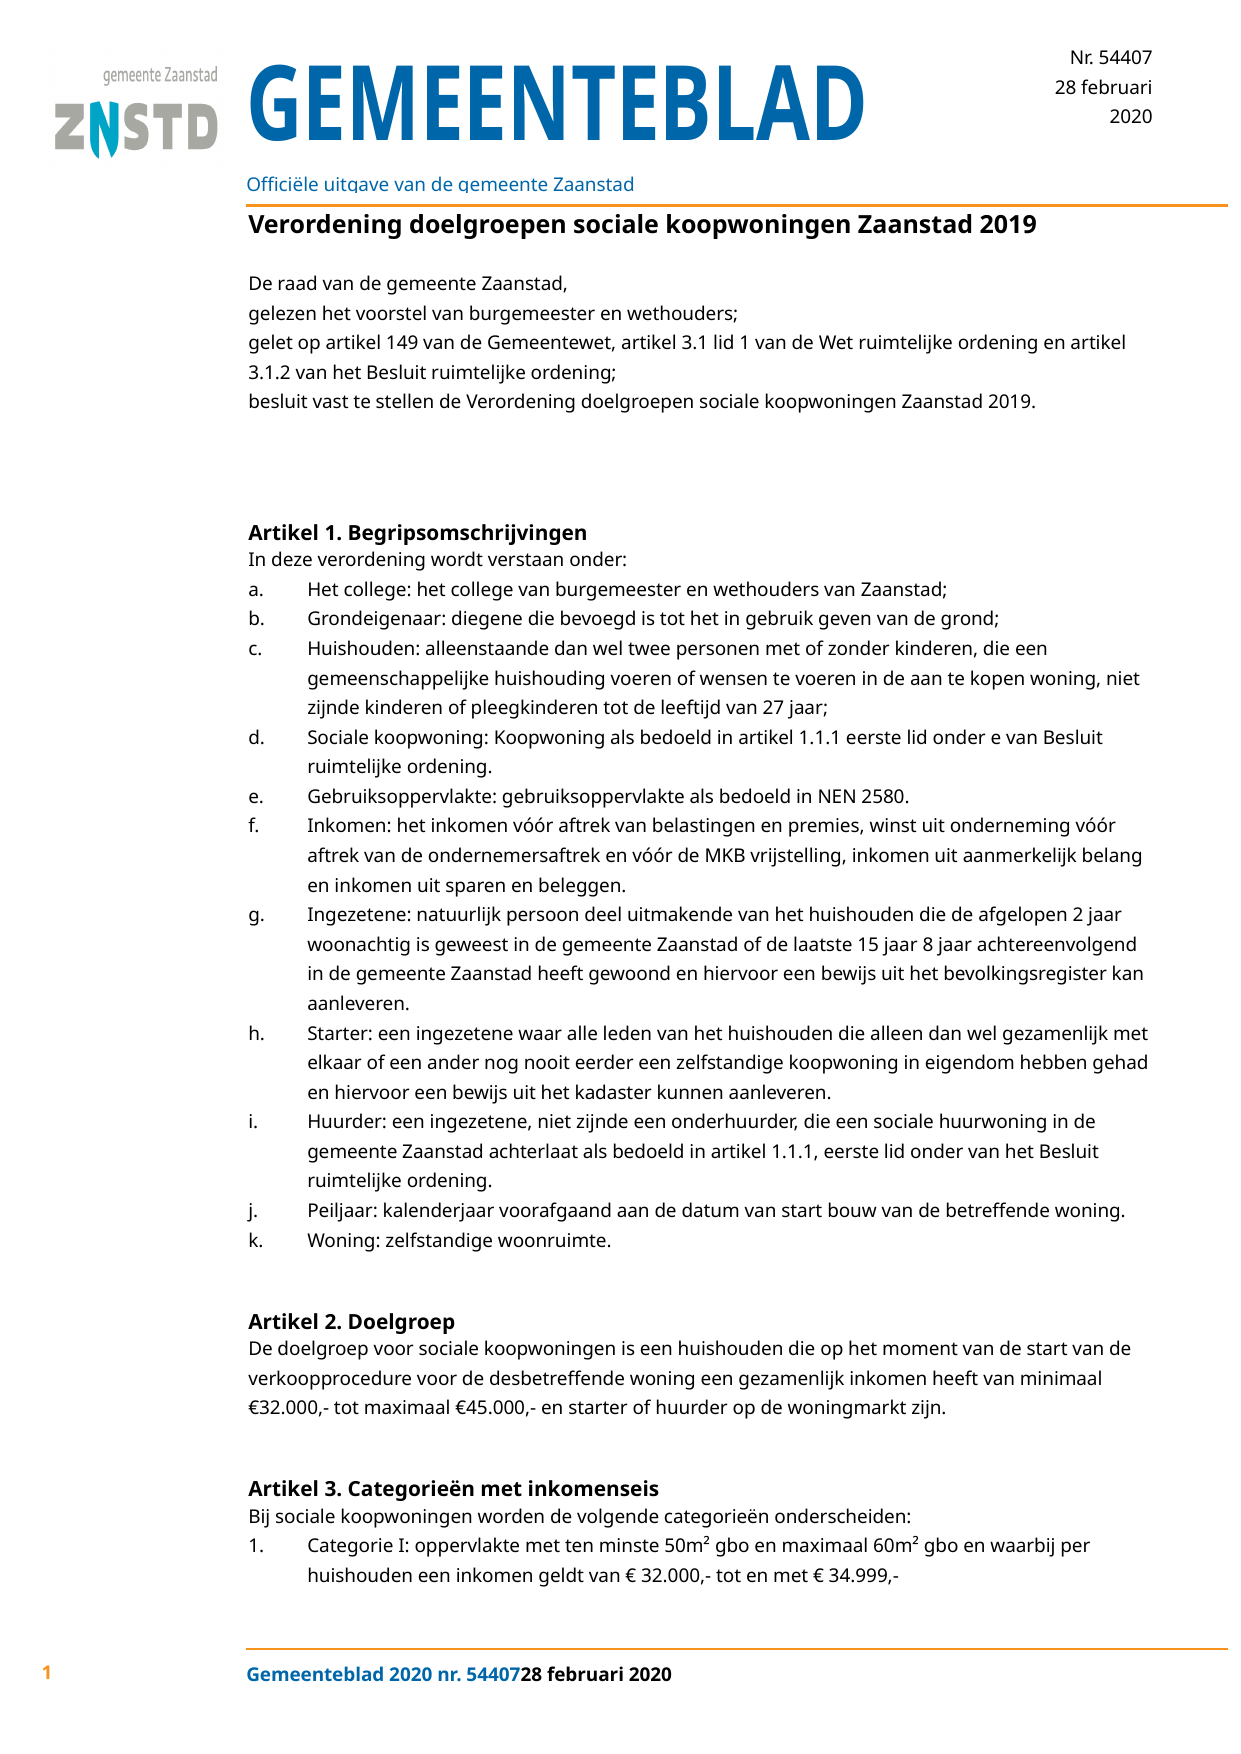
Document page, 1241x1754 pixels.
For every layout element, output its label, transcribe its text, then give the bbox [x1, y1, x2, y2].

text De doelgroep voor sociale koopwoningen is een huishouden die op het moment van de start van de verkoopprocedure voor de desbetreffende woning een gezamenlijk inkomen heeft van minimaal €32.000,- tot maximaal €45.000,- en starter of huurder op de woningmarkt zijn. [248, 1335, 1152, 1420]
list Peiljaar: kalenderjaar voorafgaand aan de datum van start bouw van de betreffende woning. [248, 1197, 1152, 1223]
list Het college: het college van burgemeester en wethouders van Zaanstad; [248, 576, 1152, 602]
text Bij sociale koopwoningen worden de volgende categorieën onderscheiden: [248, 1503, 1152, 1528]
text gelezen het voorstel van burgemeester en wethouders; [248, 300, 1152, 326]
list Huishouden: alleenstaande dan wel twee personen met of zonder kinderen, die een gemeenschappelijke huishouding voeren of wensen te voeren in de aan te kopen woning, niet zijnde kinderen of pleegkinderen tot de leeftijd van 27 jaar; [248, 635, 1152, 720]
list Gebruiksoppervlakte: gebruiksoppervlakte als bedoeld in NEN 2580. [248, 783, 1152, 809]
list Sociale koopwoning: Koopwoning als bedoeld in artikel 1.1.1 eerste lid onder e van Besluit ruimtelijke ordening. [248, 724, 1152, 779]
list Categorie I: oppervlakte met ten minste 50m² gbo en maximaal 60m² gbo en waarbij per huishouden een inkomen geldt van € 32.000,- tot en met € 34.999,- [248, 1532, 1152, 1588]
text Artikel 3. Categorieën met inkomenseis [248, 1474, 1152, 1503]
text In deze verordening wordt verstaan onder: [248, 546, 1152, 572]
list Huurder: een ingezetene, niet zijnde een onderhuurder, die een sociale huurwoning in de gemeente Zaanstad achterlaat als bedoeld in artikel 1.1.1, eerste lid onder van het Besluit ruimtelijke ordening. [248, 1108, 1152, 1193]
text Artikel 1. Begripsomschrijvingen [248, 518, 1152, 546]
picture [41, 47, 231, 172]
text Artikel 2. Doelgroep [248, 1307, 1152, 1335]
list Starter: een ingezetene waar alle leden van het huishouden die alleen dan wel gezamenlijk met elkaar of een ander nog nooit eerder een zelfstandige koopwoning in eigendom hebben gehad en hiervoor een bewijs uit het kadaster kunnen aanleveren. [248, 1020, 1152, 1104]
list Woning: zelfstandige woonruimte. [248, 1227, 1152, 1252]
text De raad van de gemeente Zaanstad, [248, 270, 1152, 296]
list Ingezetene: natuurlijk persoon deel uitmakende van het huishouden die de afgelopen 2 jaar woonachtig is geweest in de gemeente Zaanstad of de laatste 15 jaar 8 jaar achtereenvolgend in de gemeente Zaanstad heeft gewoond en hiervoor een bewijs uit het bevolkingsregister kan aanleveren. [248, 901, 1152, 1016]
list Inkomen: het inkomen vóór aftrek van belastingen en premies, winst uit onderneming vóór aftrek van de ondernemersaftrek en vóór de MKB vrijstelling, inkomen uit aanmerkelijk belang en inkomen uit sparen en beleggen. [248, 813, 1152, 897]
text gelet op artikel 149 van de Gemeentewet, artikel 3.1 lid 1 van de Wet ruimtelijke ordening en artikel 3.1.2 van het Besluit ruimtelijke ordening; [248, 329, 1152, 385]
text Verordening doelgroepen sociale koopwoningen Zaanstad 2019 [248, 207, 1152, 241]
text besluit vast te stellen de Verordening doelgroepen sociale koopwoningen Zaanstad 2019. [248, 389, 1152, 414]
list Grondeigenaar: diegene die bevoegd is tot het in gebruik geven van de grond; [248, 606, 1152, 631]
